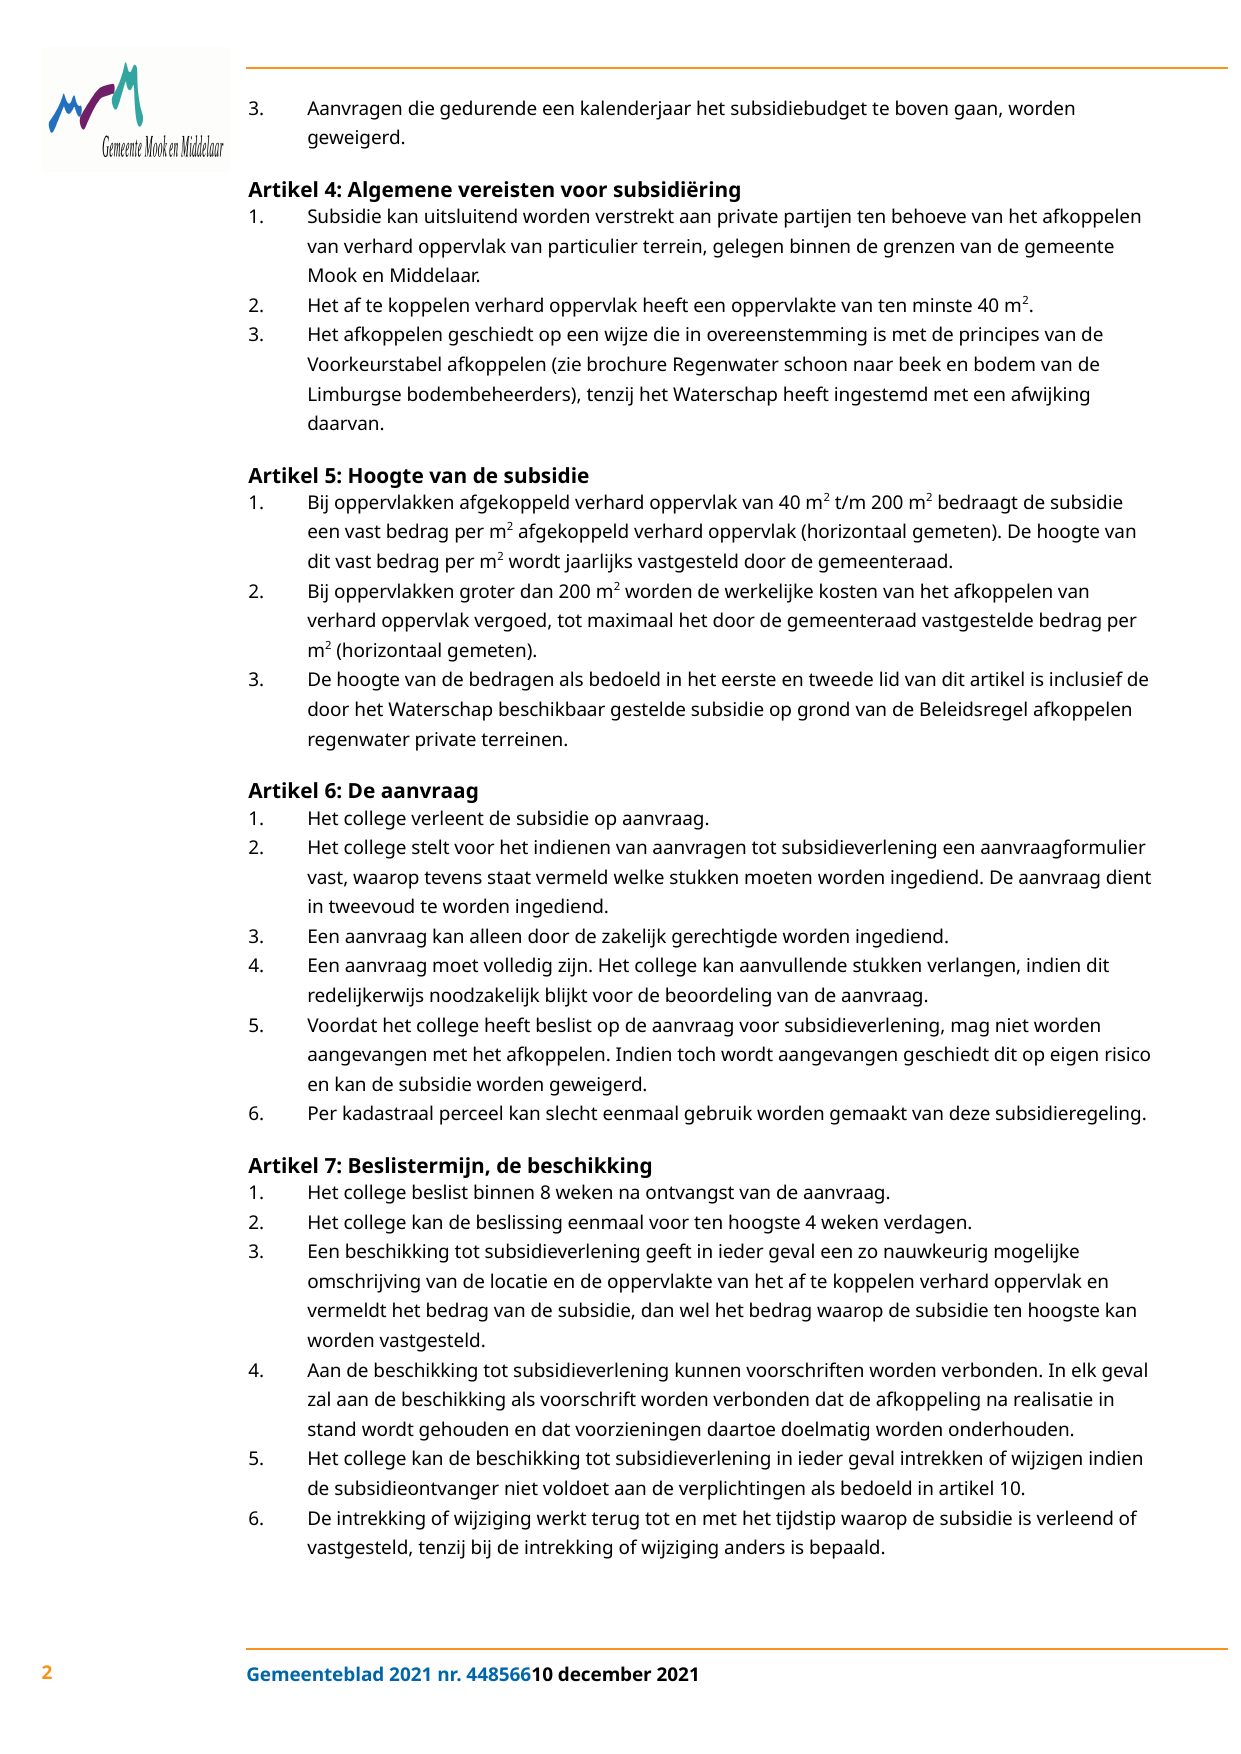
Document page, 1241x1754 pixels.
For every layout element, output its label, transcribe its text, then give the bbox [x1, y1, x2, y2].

list Het college beslist binnen 8 weken na ontvangst van de aanvraag. [248, 1179, 1152, 1205]
list Het af te koppelen verhard oppervlak heeft een oppervlakte van ten minste 40 m2. [248, 292, 1152, 318]
list Per kadastraal perceel kan slecht eenmaal gebruik worden gemaakt van deze subsidieregeling. [248, 1101, 1152, 1126]
text Artikel 5: Hoogte van de subsidie [248, 461, 1152, 489]
list Voordat het college heeft beslist op de aanvraag voor subsidieverlening, mag niet worden aangevangen met het afkoppelen. Indien toch wordt aangevangen geschiedt dit op eigen risico en kan de subsidie worden geweigerd. [248, 1012, 1152, 1097]
list De hoogte van de bedragen als bedoeld in het eerste en tweede lid van dit artikel is inclusief de door het Waterschap beschikbaar gestelde subsidie op grond van de Beleidsregel afkoppelen regenwater private terreinen. [248, 667, 1152, 752]
list Aanvragen die gedurende een kalenderjaar het subsidiebudget te boven gaan, worden geweigerd. [248, 95, 1152, 150]
list Bij oppervlakken afgekoppeld verhard oppervlak van 40 m2 t/m 200 m2 bedraagt de subsidie een vast bedrag per m2 afgekoppeld verhard oppervlak (horizontaal gemeten). De hoogte van dit vast bedrag per m2 wordt jaarlijks vastgesteld door de gemeenteraad. [248, 489, 1152, 574]
list Het college stelt voor het indienen van aanvragen tot subsidieverlening een aanvraagformulier vast, waarop tevens staat vermeld welke stukken moeten worden ingediend. De aanvraag dient in tweevoud te worden ingediend. [248, 834, 1152, 919]
list Een aanvraag kan alleen door de zakelijk gerechtigde worden ingediend. [248, 923, 1152, 949]
list Een beschikking tot subsidieverlening geeft in ieder geval een zo nauwkeurig mogelijke omschrijving van de locatie en de oppervlakte van het af te koppelen verhard oppervlak en vermeldt het bedrag van de subsidie, dan wel het bedrag waarop de subsidie ten hoogste kan worden vastgesteld. [248, 1238, 1152, 1353]
text Artikel 6: De aanvraag [248, 776, 1152, 805]
list Het college kan de beslissing eenmaal voor ten hoogste 4 weken verdagen. [248, 1209, 1152, 1235]
text Artikel 4: Algemene vereisten voor subsidiëring [248, 175, 1152, 203]
list Een aanvraag moet volledig zijn. Het college kan aanvullende stukken verlangen, indien dit redelijkerwijs noodzakelijk blijkt voor de beoordeling van de aanvraag. [248, 953, 1152, 1008]
list De intrekking of wijziging werkt terug tot en met het tijdstip waarop de subsidie is verleend of vastgesteld, tenzij bij de intrekking of wijziging anders is bepaald. [248, 1505, 1152, 1560]
list Bij oppervlakken groter dan 200 m2 worden de werkelijke kosten van het afkoppelen van verhard oppervlak vergoed, tot maximaal het door de gemeenteraad vastgestelde bedrag per m2 (horizontaal gemeten). [248, 578, 1152, 663]
text Artikel 7: Beslistermijn, de beschikking [248, 1151, 1152, 1179]
list Aan de beschikking tot subsidieverlening kunnen voorschriften worden verbonden. In elk geval zal aan de beschikking als voorschrift worden verbonden dat de afkoppeling na realisatie in stand wordt gehouden en dat voorzieningen daartoe doelmatig worden onderhouden. [248, 1357, 1152, 1442]
list Het afkoppelen geschiedt op een wijze die in overeenstemming is met de principes van de Voorkeurstabel afkoppelen (zie brochure Regenwater schoon naar beek en bodem van de Limburgse bodembeheerders), tenzij het Waterschap heeft ingestemd met een afwijking daarvan. [248, 322, 1152, 436]
list Het college kan de beschikking tot subsidieverlening in ieder geval intrekken of wijzigen indien de subsidieontvanger niet voldoet aan de verplichtingen als bedoeld in artikel 10. [248, 1446, 1152, 1501]
list Het college verleent de subsidie op aanvraag. [248, 805, 1152, 830]
list Subsidie kan uitsluitend worden verstrekt aan private partijen ten behoeve van het afkoppelen van verhard oppervlak van particulier terrein, gelegen binnen de grenzen van de gemeente Mook en Middelaar. [248, 203, 1152, 288]
picture [41, 47, 231, 172]
